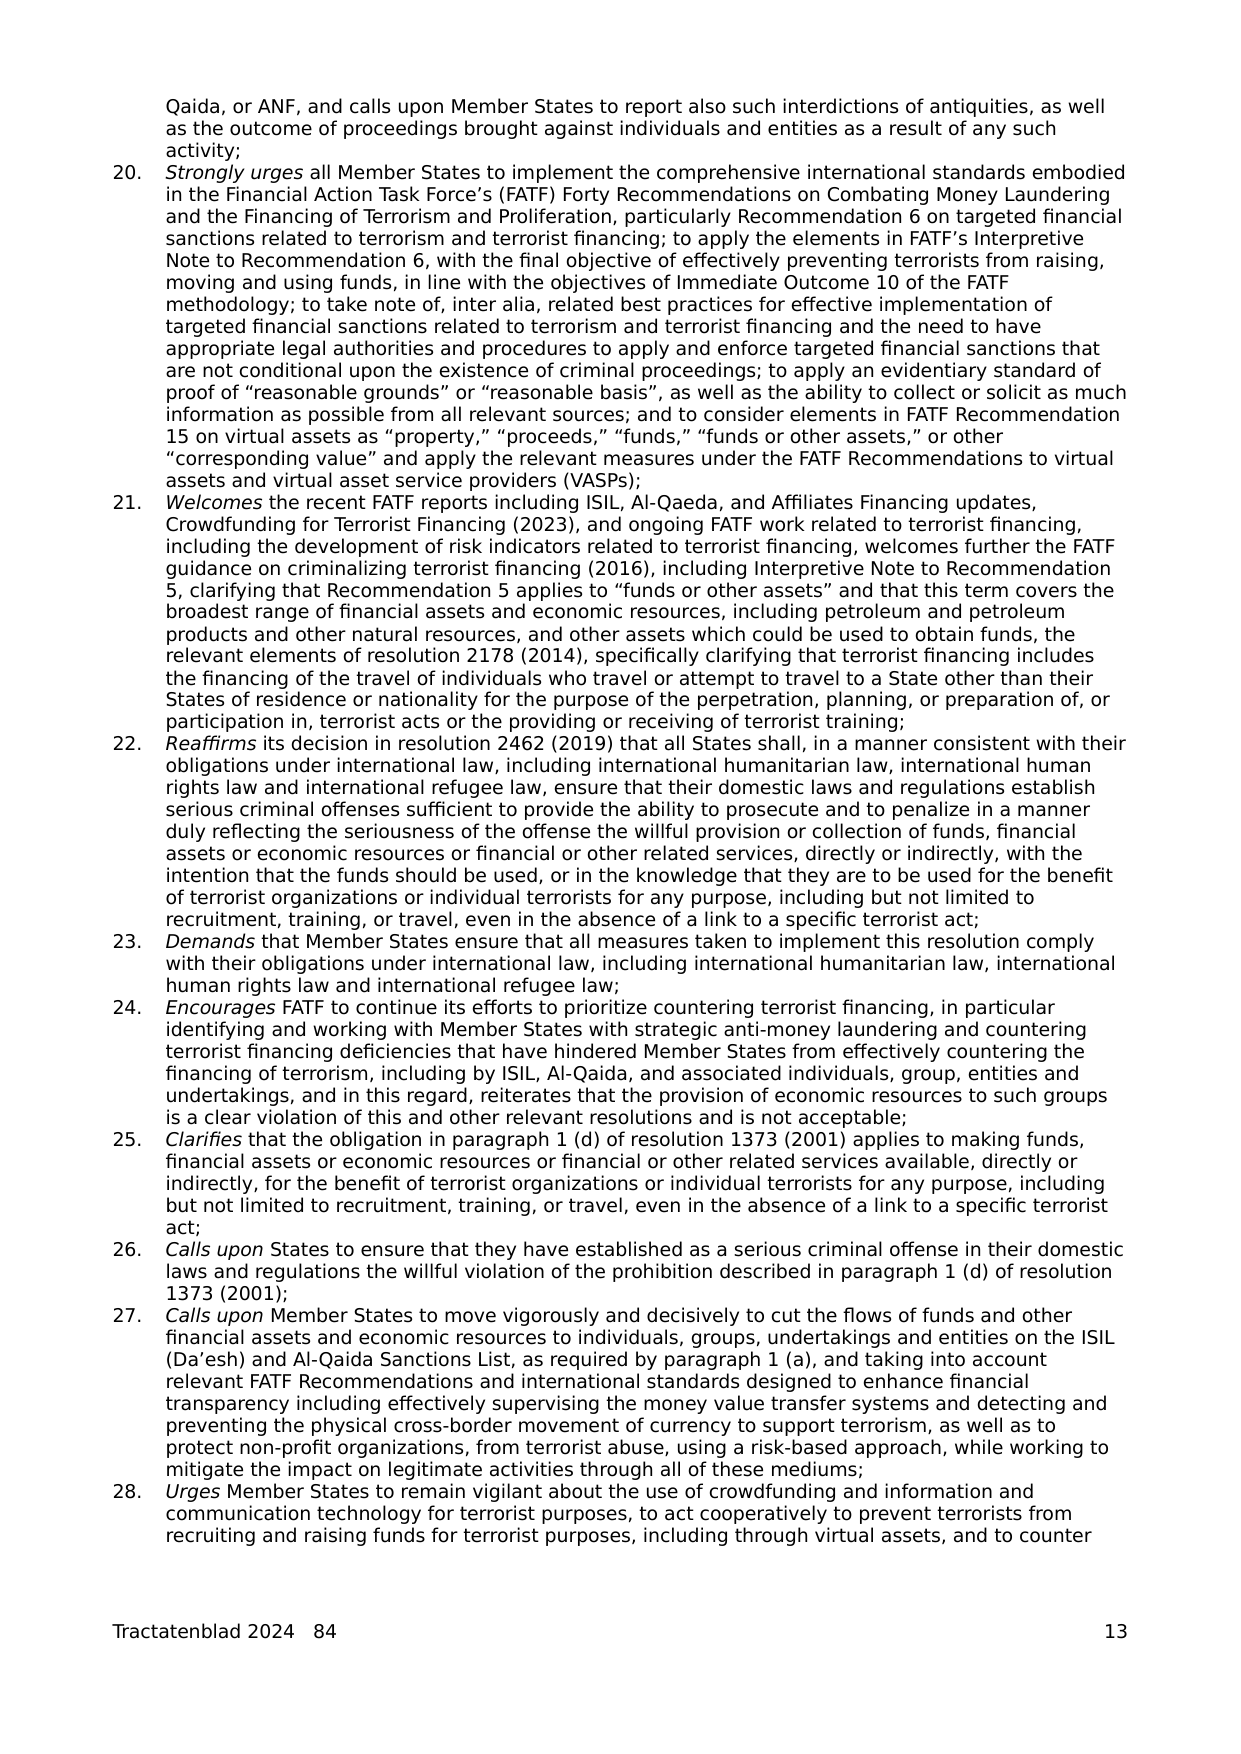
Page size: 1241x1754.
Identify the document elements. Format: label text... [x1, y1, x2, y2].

text Qaida, or ANF, and calls upon Member States to report also such interdictions of antiquities, as well as the outcome of proceedings brought against individuals and entities as a result of any such activity; [112, 96, 1128, 162]
text 21. Welcomes the recent FATF reports including ISIL, Al-Qaeda, and Affiliates Financing updates, Crowdfunding for Terrorist Financing (2023), and ongoing FATF work related to terrorist financing, including the development of risk indicators related to terrorist financing, welcomes further the FATF guidance on criminalizing terrorist financing (2016), including Interpretive Note to Recommendation 5, clarifying that Recommendation 5 applies to “funds or other assets” and that this term covers the broadest range of financial assets and economic resources, including petroleum and petroleum products and other natural resources, and other assets which could be used to obtain funds, the relevant elements of resolution 2178 (2014), specifically clarifying that terrorist financing includes the financing of the travel of individuals who travel or attempt to travel to a State other than their States of residence or nationality for the purpose of the perpetration, planning, or preparation of, or participation in, terrorist acts or the providing or receiving of terrorist training; [112, 492, 1128, 733]
text 27. Calls upon Member States to move vigorously and decisively to cut the flows of funds and other financial assets and economic resources to individuals, groups, undertakings and entities on the ISIL (Da’esh) and Al-Qaida Sanctions List, as required by paragraph 1 (a), and taking into account relevant FATF Recommendations and international standards designed to enhance financial transparency including effectively supervising the money value transfer systems and detecting and preventing the physical cross-border movement of currency to support terrorism, as well as to protect non-profit organizations, from terrorist abuse, using a risk-based approach, while working to mitigate the impact on legitimate activities through all of these mediums; [112, 1305, 1128, 1481]
text 28. Urges Member States to remain vigilant about the use of crowdfunding and information and communication technology for terrorist purposes, to act cooperatively to prevent terrorists from recruiting and raising funds for terrorist purposes, including through virtual assets, and to counter [112, 1481, 1128, 1547]
text 22. Reaffirms its decision in resolution 2462 (2019) that all States shall, in a manner consistent with their obligations under international law, including international humanitarian law, international human rights law and international refugee law, ensure that their domestic laws and regulations establish serious criminal offenses sufficient to provide the ability to prosecute and to penalize in a manner duly reflecting the seriousness of the offense the willful provision or collection of funds, financial assets or economic resources or financial or other related services, directly or indirectly, with the intention that the funds should be used, or in the knowledge that they are to be used for the benefit of terrorist organizations or individual terrorists for any purpose, including but not limited to recruitment, training, or travel, even in the absence of a link to a specific terrorist act; [112, 733, 1128, 931]
text 25. Clarifies that the obligation in paragraph 1 (d) of resolution 1373 (2001) applies to making funds, financial assets or economic resources or financial or other related services available, directly or indirectly, for the benefit of terrorist organizations or individual terrorists for any purpose, including but not limited to recruitment, training, or travel, even in the absence of a link to a specific terrorist act; [112, 1129, 1128, 1239]
text 24. Encourages FATF to continue its efforts to prioritize countering terrorist financing, in particular identifying and working with Member States with strategic anti-money laundering and countering terrorist financing deficiencies that have hindered Member States from effectively countering the financing of terrorism, including by ISIL, Al-Qaida, and associated individuals, group, entities and undertakings, and in this regard, reiterates that the provision of economic resources to such groups is a clear violation of this and other relevant resolutions and is not acceptable; [112, 997, 1128, 1129]
text 26. Calls upon States to ensure that they have established as a serious criminal offense in their domestic laws and regulations the willful violation of the prohibition described in paragraph 1 (d) of resolution 1373 (2001); [112, 1239, 1128, 1305]
text 20. Strongly urges all Member States to implement the comprehensive international standards embodied in the Financial Action Task Force’s (FATF) Forty Recommendations on Combating Money Laundering and the Financing of Terrorism and Proliferation, particularly Recommendation 6 on targeted financial sanctions related to terrorism and terrorist financing; to apply the elements in FATF’s Interpretive Note to Recommendation 6, with the final objective of effectively preventing terrorists from raising, moving and using funds, in line with the objectives of Immediate Outcome 10 of the FATF methodology; to take note of, inter alia, related best practices for effective implementation of targeted financial sanctions related to terrorism and terrorist financing and the need to have appropriate legal authorities and procedures to apply and enforce targeted financial sanctions that are not conditional upon the existence of criminal proceedings; to apply an evidentiary standard of proof of “reasonable grounds” or “reasonable basis”, as well as the ability to collect or solicit as much information as possible from all relevant sources; and to consider elements in FATF Recommendation 15 on virtual assets as “property,” “proceeds,” “funds,” “funds or other assets,” or other “corresponding value” and apply the relevant measures under the FATF Recommendations to virtual assets and virtual asset service providers (VASPs); [112, 162, 1128, 492]
text 23. Demands that Member States ensure that all measures taken to implement this resolution comply with their obligations under international law, including international humanitarian law, international human rights law and international refugee law; [112, 931, 1128, 997]
